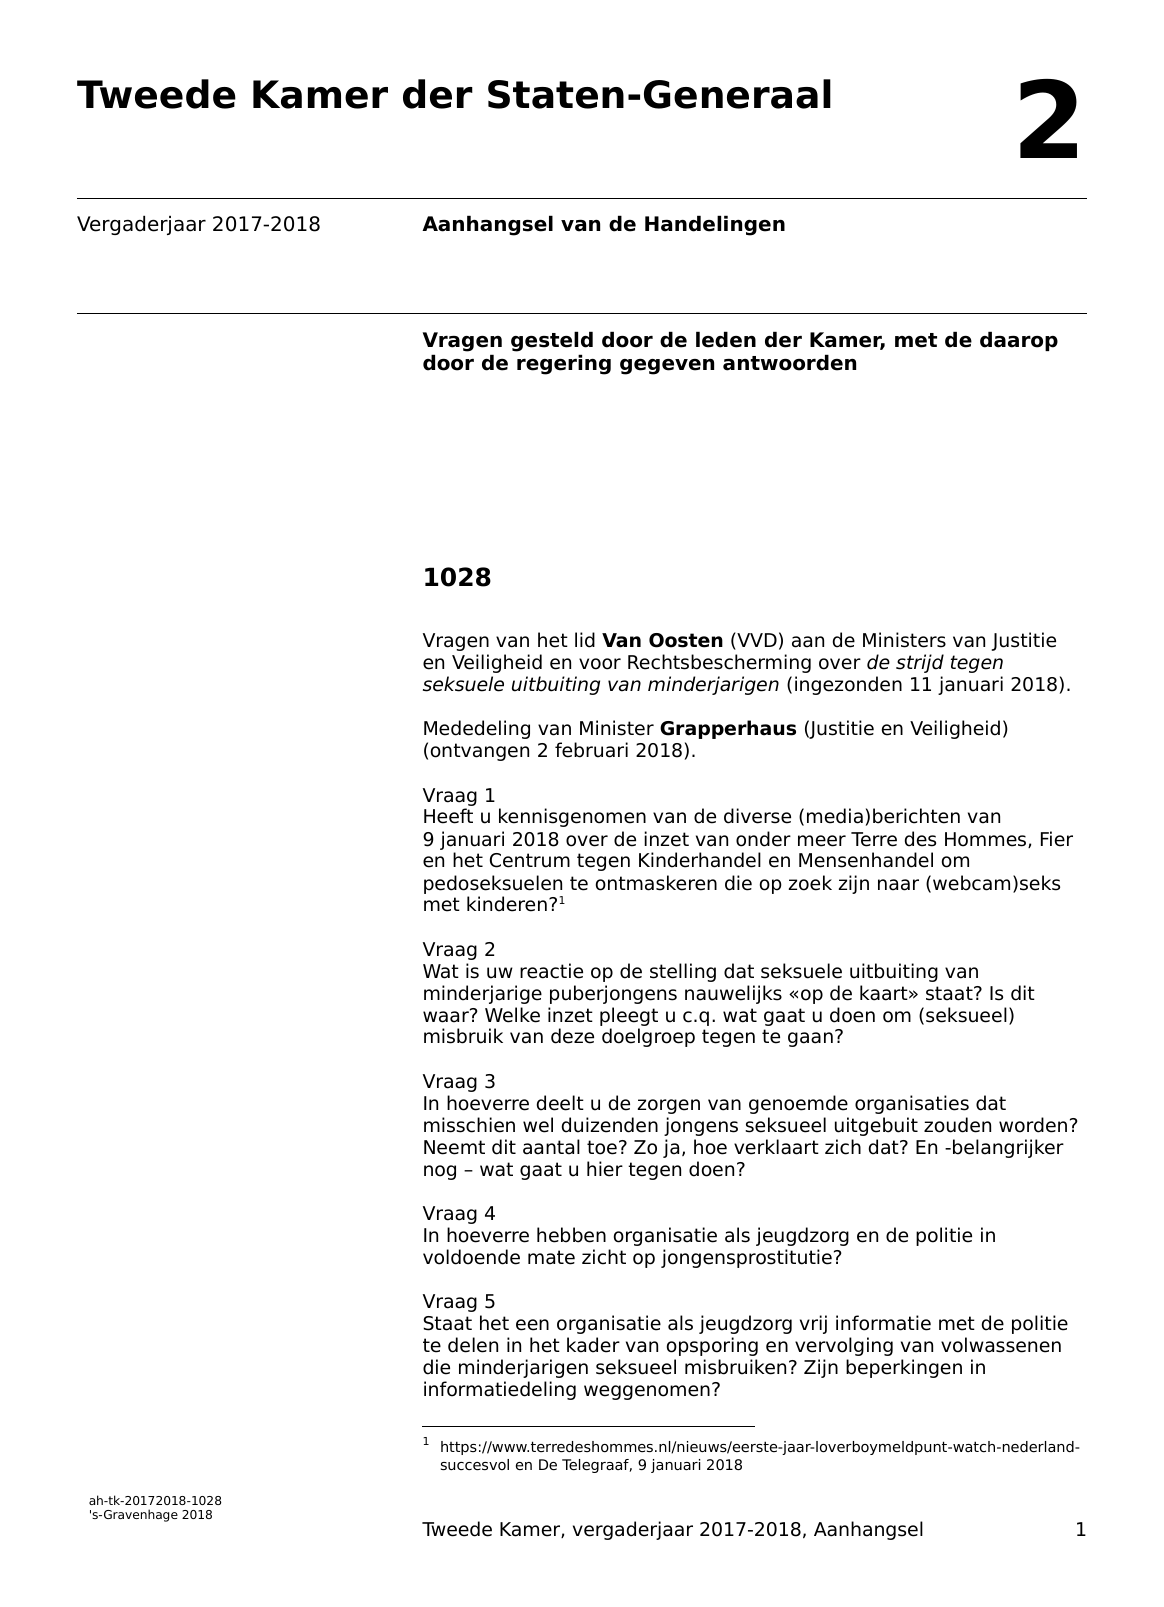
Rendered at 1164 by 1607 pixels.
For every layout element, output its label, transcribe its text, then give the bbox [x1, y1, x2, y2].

text In hoeverre deelt u de zorgen van genoemde organisaties dat misschien wel duizenden jongens seksueel uitgebuit zouden worden? Neemt dit aantal toe? Zo ja, hoe verklaart zich dat? En -belangrijker nog – wat gaat u hier tegen doen? [422, 1093, 1087, 1181]
text https://www.terredeshommes.nl/nieuws/eerste-jaar-loverboymeldpunt-watch-nederland-succesvol en De Telegraaf, 9 januari 2018 [422, 1435, 1087, 1474]
text Staat het een organisatie als jeugdzorg vrij informatie met de politie te delen in het kader van opsporing en vervolging van volwassenen die minderjarigen seksueel misbruiken? Zijn beperkingen in informatiedeling weggenomen? [422, 1313, 1087, 1401]
text Vraag 1 [422, 784, 1087, 806]
text Vraag 4 [422, 1203, 1087, 1225]
text Mededeling van Minister Grapperhaus (Justitie en Veiligheid) (ontvangen 2 februari 2018). [422, 718, 1087, 762]
text Vragen van het lid Van Oosten (VVD) aan de Ministers van Justitie en Veiligheid en voor Rechtsbescherming over de strijd tegen seksuele uitbuiting van minderjarigen (ingezonden 11 januari 2018). [422, 630, 1087, 696]
table_cell Vragen gesteld door de leden der Kamer, met de daarop door de regering gegeven antwoorden [422, 314, 1087, 375]
text ah-tk-20172018-1028 [88, 1494, 323, 1508]
table_cell [77, 314, 422, 375]
text Vraag 3 [422, 1071, 1087, 1093]
text Wat is uw reactie op de stelling dat seksuele uitbuiting van minderjarige puberjongens nauwelijks «op de kaart» staat? Is dit waar? Welke inzet pleegt u c.q. wat gaat u doen om (seksueel) misbruik van deze doelgroep tegen te gaan? [422, 961, 1087, 1048]
text 1028 [422, 563, 1087, 592]
text Vraag 5 [422, 1291, 1087, 1313]
text 's-Gravenhage 2018 [88, 1508, 323, 1522]
table_header Tweede Kamer der Staten-Generaal [77, 59, 886, 198]
table_header 2 [886, 59, 1087, 198]
text In hoeverre hebben organisatie als jeugdzorg en de politie in voldoende mate zicht op jongensprostitutie? [422, 1225, 1087, 1269]
table_cell Vergaderjaar 2017-2018 [77, 199, 422, 313]
table_cell Aanhangsel van de Handelingen [422, 199, 1087, 313]
text Vraag 2 [422, 938, 1087, 961]
text Heeft u kennisgenomen van de diverse (media)berichten van 9 januari 2018 over de inzet van onder meer Terre des Hommes, Fier en het Centrum tegen Kinderhandel en Mensenhandel om pedoseksuelen te ontmaskeren die op zoek zijn naar (webcam)seks met kinderen? [422, 806, 1087, 916]
